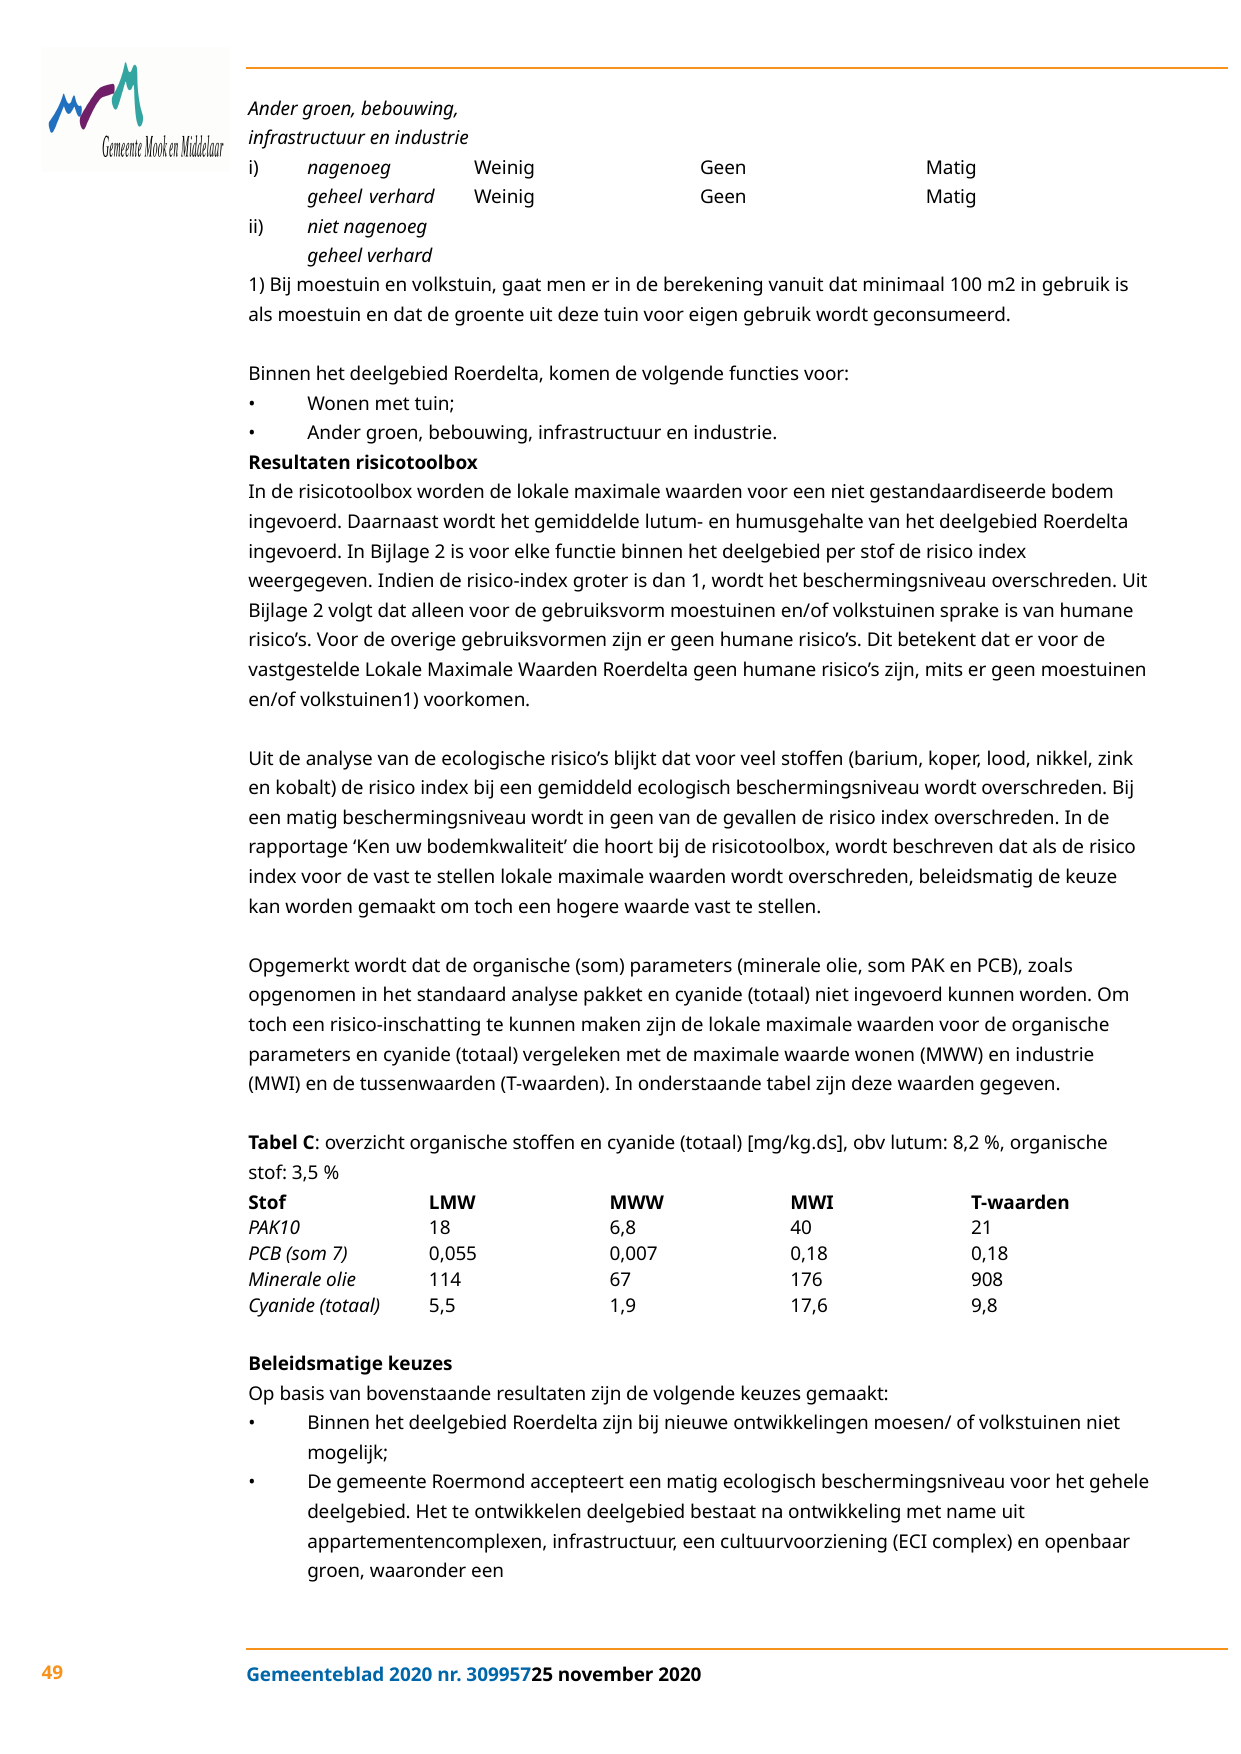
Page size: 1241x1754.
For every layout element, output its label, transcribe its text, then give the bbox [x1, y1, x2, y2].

text Uit de analyse van de ecologische risico’s blijkt dat voor veel stoffen (barium, koper, lood, nikkel, zink en kobalt) de risico index bij een gemiddeld ecologisch beschermingsniveau wordt overschreden. Bij een matig beschermingsniveau wordt in geen van de gevallen de risico index overschreden. In de rapportage ‘Ken uw bodemkwaliteit’ die hoort bij de risicotoolbox, wordt beschreven dat als de risico index voor de vast te stellen lokale maximale waarden wordt overschreden, beleidsmatig de keuze kan worden gemaakt om toch een hogere waarde vast te stellen. [248, 745, 1152, 919]
table_cell Minerale olie [248, 1266, 429, 1292]
list Ander groen, bebouwing, infrastructuur en industrie. [248, 419, 1152, 445]
table_header MWW [609, 1189, 790, 1214]
text Tabel C: overzicht organische stoffen en cyanide (totaal) [mg/kg.ds], obv lutum: 8,2 %, organische stof: 3,5 % [248, 1129, 1152, 1185]
table_cell PAK10 [248, 1215, 429, 1240]
list Wonen met tuin; [248, 390, 1152, 416]
table_header LMW [429, 1189, 609, 1214]
text Binnen het deelgebied Roerdelta, komen de volgende functies voor: [248, 360, 1152, 386]
table_cell 114 [429, 1266, 609, 1292]
table_cell 0,007 [609, 1240, 790, 1266]
table_cell Cyanide (totaal) [248, 1292, 429, 1317]
table_cell Geen Geen [700, 95, 926, 268]
table_cell Weinig Weinig [474, 95, 700, 268]
table_cell 9,8 [971, 1292, 1152, 1317]
table_cell 176 [790, 1266, 971, 1292]
table_header MWI [790, 1189, 971, 1214]
table_cell 0,18 [971, 1240, 1152, 1266]
picture [41, 47, 231, 172]
table_cell 908 [971, 1266, 1152, 1292]
text Resultaten risicotoolbox [248, 449, 1152, 475]
table_cell 0,18 [790, 1240, 971, 1266]
table_cell 1,9 [609, 1292, 790, 1317]
table_cell 21 [971, 1215, 1152, 1240]
table_cell 5,5 [429, 1292, 609, 1317]
text Opgemerkt wordt dat de organische (som) parameters (minerale olie, som PAK en PCB), zoals opgenomen in het standaard analyse pakket en cyanide (totaal) niet ingevoerd kunnen worden. Om toch een risico-inschatting te kunnen maken zijn de lokale maximale waarden voor de organische parameters en cyanide (totaal) vergeleken met de maximale waarde wonen (MWW) en industrie (MWI) en de tussenwaarden (T-waarden). In onderstaande tabel zijn deze waarden gegeven. [248, 952, 1152, 1096]
table_cell 67 [609, 1266, 790, 1292]
table_cell PCB (som 7) [248, 1240, 429, 1266]
text Op basis van bovenstaande resultaten zijn de volgende keuzes gemaakt: [248, 1380, 1152, 1406]
table_cell 40 [790, 1215, 971, 1240]
table_cell Matig Matig [926, 95, 1152, 268]
table_cell 0,055 [429, 1240, 609, 1266]
table_header T-waarden [971, 1189, 1152, 1214]
table_header Stof [248, 1189, 429, 1214]
list De gemeente Roermond accepteert een matig ecologisch beschermingsniveau voor het gehele deelgebied. Het te ontwikkelen deelgebied bestaat na ontwikkeling met name uit appartementencomplexen, infrastructuur, een cultuurvoorziening (ECI complex) en openbaar groen, waaronder een [248, 1469, 1152, 1583]
table_cell 18 [429, 1215, 609, 1240]
text In de risicotoolbox worden de lokale maximale waarden voor een niet gestandaardiseerde bodem ingevoerd. Daarnaast wordt het gemiddelde lutum- en humusgehalte van het deelgebied Roerdelta ingevoerd. In Bijlage 2 is voor elke functie binnen het deelgebied per stof de risico index weergegeven. Indien de risico-index groter is dan 1, wordt het beschermingsniveau overschreden. Uit Bijlage 2 volgt dat alleen voor de gebruiksvorm moestuinen en/of volkstuinen sprake is van humane risico’s. Voor de overige gebruiksvormen zijn er geen humane risico’s. Dit betekent dat er voor de vastgestelde Lokale Maximale Waarden Roerdelta geen humane risico’s zijn, mits er geen moestuinen en/of volkstuinen1) voorkomen. [248, 479, 1152, 712]
table_cell 6,8 [609, 1215, 790, 1240]
table_cell Ander groen, bebouwing, infrastructuur en industrie nagenoeg geheel verhard niet nagenoeg geheel verhard [248, 95, 474, 268]
text 1) Bij moestuin en volkstuin, gaat men er in de berekening vanuit dat minimaal 100 m2 in gebruik is als moestuin en dat de groente uit deze tuin voor eigen gebruik wordt geconsumeerd. [248, 272, 1152, 327]
table_cell 17,6 [790, 1292, 971, 1317]
list Binnen het deelgebied Roerdelta zijn bij nieuwe ontwikkelingen moesen/ of volkstuinen niet mogelijk; [248, 1409, 1152, 1465]
text Beleidsmatige keuzes [248, 1350, 1152, 1376]
